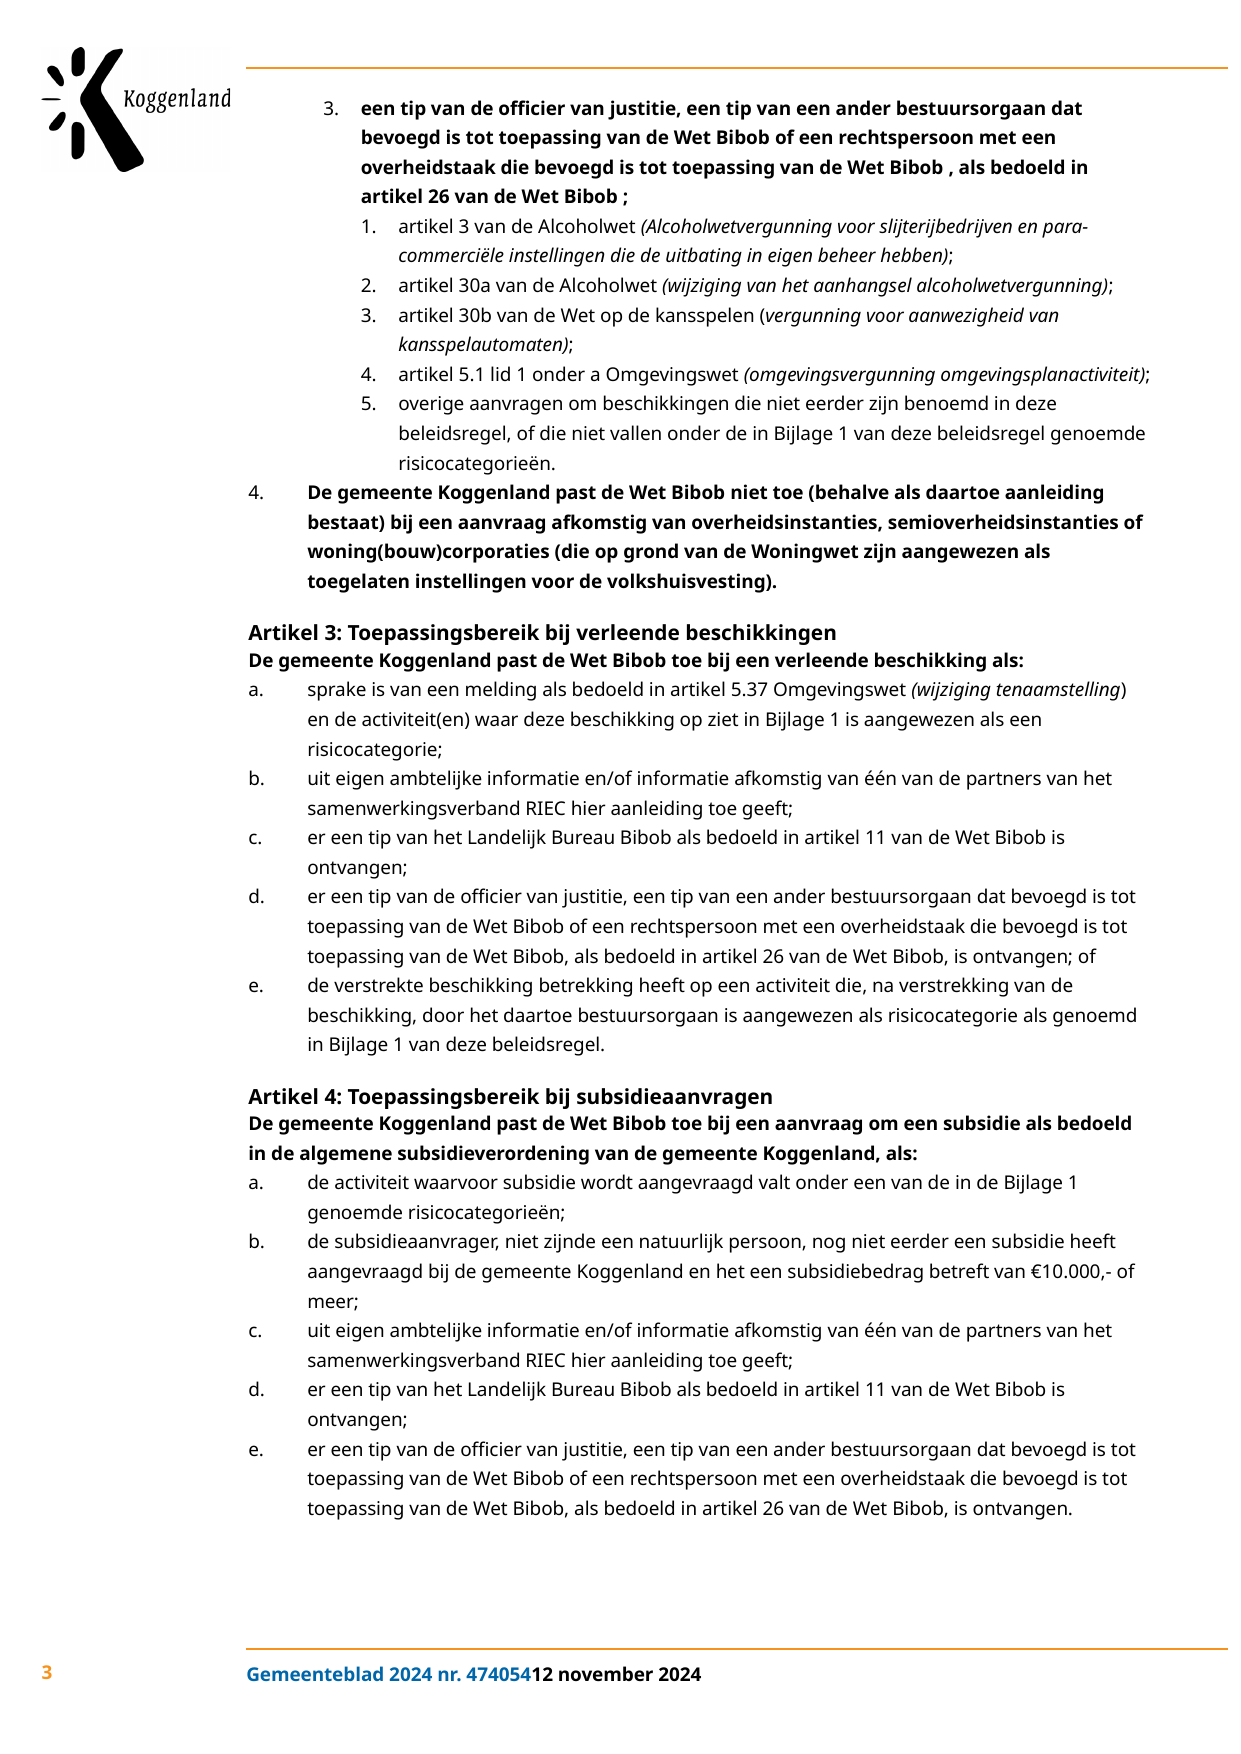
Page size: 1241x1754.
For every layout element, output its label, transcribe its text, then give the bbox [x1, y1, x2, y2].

list artikel 5.1 lid 1 onder a Omgevingswet (omgevingsvergunning omgevingsplanactiviteit); [361, 361, 1152, 387]
text De gemeente Koggenland past de Wet Bibob toe bij een verleende beschikking als: [248, 647, 1152, 673]
list artikel 3 van de Alcoholwet (Alcoholwetvergunning voor slijterijbedrijven en para-commerciële instellingen die de uitbating in eigen beheer hebben); [361, 213, 1152, 268]
picture [41, 47, 231, 172]
list artikel 30a van de Alcoholwet (wijziging van het aanhangsel alcoholwetvergunning); [361, 272, 1152, 298]
text De gemeente Koggenland past de Wet Bibob toe bij een aanvraag om een subsidie als bedoeld in de algemene subsidieverordening van de gemeente Koggenland, als: [248, 1110, 1152, 1166]
list overige aanvragen om beschikkingen die niet eerder zijn benoemd in deze beleidsregel, of die niet vallen onder de in Bijlage 1 van deze beleidsregel genoemde risicocategorieën. [361, 391, 1152, 476]
text Artikel 4: Toepassingsbereik bij subsidieaanvragen [248, 1082, 1152, 1110]
list een tip van de officier van justitie, een tip van een ander bestuursorgaan dat bevoegd is tot toepassing van de Wet Bibob of een rechtspersoon met een overheidstaak die bevoegd is tot toepassing van de Wet Bibob , als bedoeld in artikel 26 van de Wet Bibob ; [323, 95, 1152, 209]
list De gemeente Koggenland past de Wet Bibob niet toe (behalve als daartoe aanleiding bestaat) bij een aanvraag afkomstig van overheidsinstanties, semioverheidsinstanties of woning(bouw)corporaties (die op grond van de Woningwet zijn aangewezen als toegelaten instellingen voor de volkshuisvesting). [248, 479, 1152, 594]
list er een tip van het Landelijk Bureau Bibob als bedoeld in artikel 11 van de Wet Bibob is ontvangen; [248, 1377, 1152, 1432]
text Artikel 3: Toepassingsbereik bij verleende beschikkingen [248, 618, 1152, 647]
list er een tip van het Landelijk Bureau Bibob als bedoeld in artikel 11 van de Wet Bibob is ontvangen; [248, 824, 1152, 880]
list de subsidieaanvrager, niet zijnde een natuurlijk persoon, nog niet eerder een subsidie heeft aangevraagd bij de gemeente Koggenland en het een subsidiebedrag betreft van €10.000,- of meer; [248, 1229, 1152, 1314]
list artikel 30b van de Wet op de kansspelen (vergunning voor aanwezigheid van kansspelautomaten); [361, 302, 1152, 357]
list uit eigen ambtelijke informatie en/of informatie afkomstig van één van de partners van het samenwerkingsverband RIEC hier aanleiding toe geeft; [248, 765, 1152, 821]
list er een tip van de officier van justitie, een tip van een ander bestuursorgaan dat bevoegd is tot toepassing van de Wet Bibob of een rechtspersoon met een overheidstaak die bevoegd is tot toepassing van de Wet Bibob, als bedoeld in artikel 26 van de Wet Bibob, is ontvangen. [248, 1436, 1152, 1521]
list er een tip van de officier van justitie, een tip van een ander bestuursorgaan dat bevoegd is tot toepassing van de Wet Bibob of een rechtspersoon met een overheidstaak die bevoegd is tot toepassing van de Wet Bibob, als bedoeld in artikel 26 van de Wet Bibob, is ontvangen; of [248, 884, 1152, 968]
list de activiteit waarvoor subsidie wordt aangevraagd valt onder een van de in de Bijlage 1 genoemde risicocategorieën; [248, 1169, 1152, 1225]
list uit eigen ambtelijke informatie en/of informatie afkomstig van één van de partners van het samenwerkingsverband RIEC hier aanleiding toe geeft; [248, 1317, 1152, 1373]
list sprake is van een melding als bedoeld in artikel 5.37 Omgevingswet (wijziging tenaamstelling) en de activiteit(en) waar deze beschikking op ziet in Bijlage 1 is aangewezen als een risicocategorie; [248, 677, 1152, 761]
list de verstrekte beschikking betrekking heeft op een activiteit die, na verstrekking van de beschikking, door het daartoe bestuursorgaan is aangewezen als risicocategorie als genoemd in Bijlage 1 van deze beleidsregel. [248, 972, 1152, 1057]
